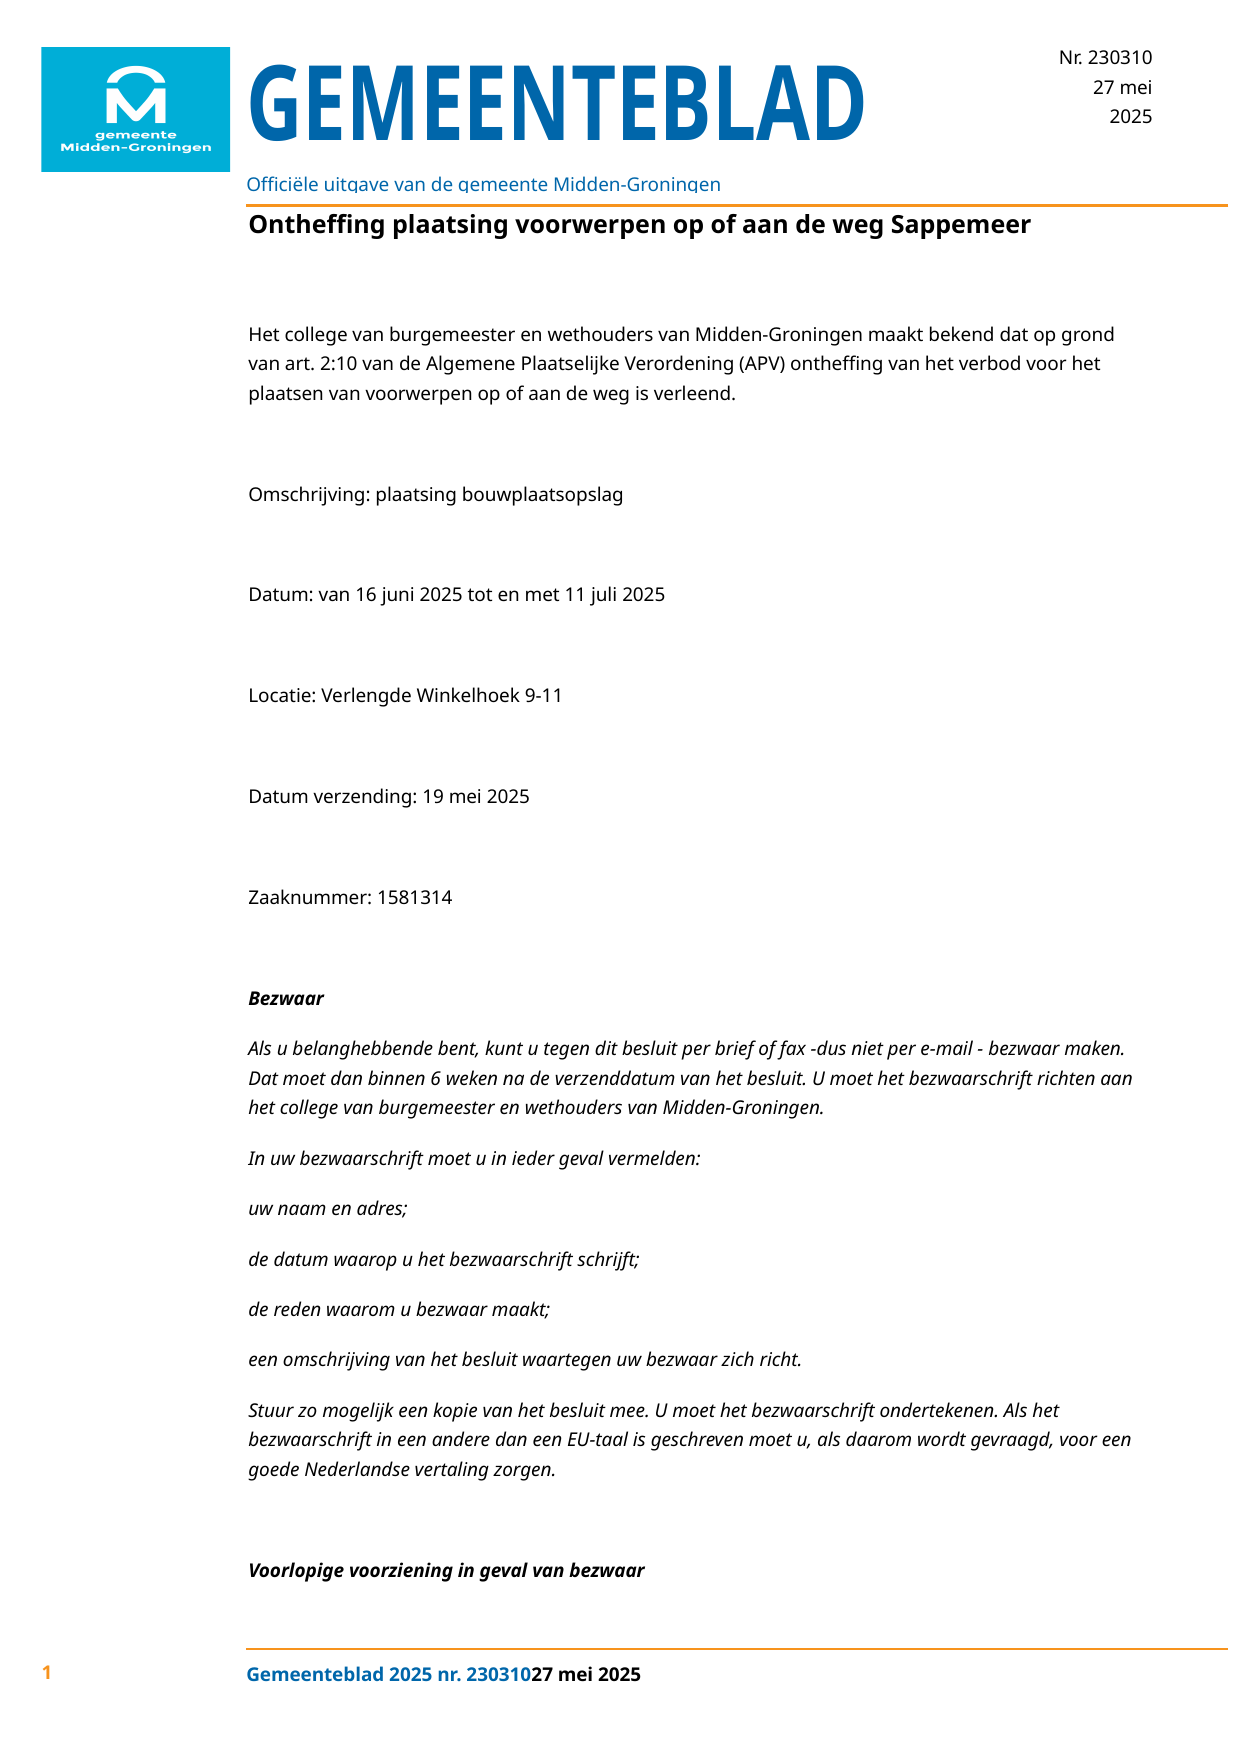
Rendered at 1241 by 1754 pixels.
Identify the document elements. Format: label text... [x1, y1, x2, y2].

text Voorlopige voorziening in geval van bezwaar [248, 1557, 1152, 1583]
text de reden waarom u bezwaar maakt; [248, 1296, 1152, 1322]
text Datum: van 16 juni 2025 tot en met 11 juli 2025 [248, 582, 1152, 607]
picture [107, 89, 165, 122]
text Ontheffing plaatsing voorwerpen op of aan de weg Sappemeer [248, 207, 1152, 241]
picture [184, 146, 190, 153]
text Het college van burgemeester en wethouders van Midden-Groningen maakt bekend dat op grond van art. 2:10 van de Algemene Plaatselijke Verordening (APV) ontheffing van het verbod voor het plaatsen van voorwerpen op of aan de weg is verleend. [248, 321, 1152, 406]
text uw naam en adres; [248, 1195, 1152, 1221]
text In uw bezwaarschrift moet u in ieder geval vermelden: [248, 1145, 1152, 1171]
text Stuur zo mogelijk een kopie van het besluit mee. U moet het bezwaarschrift ondertekenen. Als het bezwaarschrift in een andere dan een EU-taal is geschreven moet u, als daarom wordt gevraagd, voor een goede Nederlandse vertaling zorgen. [248, 1397, 1152, 1482]
text Omschrijving: plaatsing bouwplaatsopslag [248, 481, 1152, 506]
text Zaaknummer: 1581314 [248, 884, 1152, 910]
text Bezwaar [248, 985, 1152, 1011]
text Datum verzending: 19 mei 2025 [248, 783, 1152, 809]
text Als u belanghebbende bent, kunt u tegen dit besluit per brief of fax -dus niet per e-mail - bezwaar maken. Dat moet dan binnen 6 weken na de verzenddatum van het besluit. U moet het bezwaarschrift richten aan het college van burgemeester en wethouders van Midden-Groningen. [248, 1035, 1152, 1120]
text Locatie: Verlengde Winkelhoek 9-11 [248, 682, 1152, 708]
text een omschrijving van het besluit waartegen uw bezwaar zich richt. [248, 1347, 1152, 1372]
text de datum waarop u het bezwaarschrift schrijft; [248, 1246, 1152, 1271]
picture [108, 66, 164, 82]
